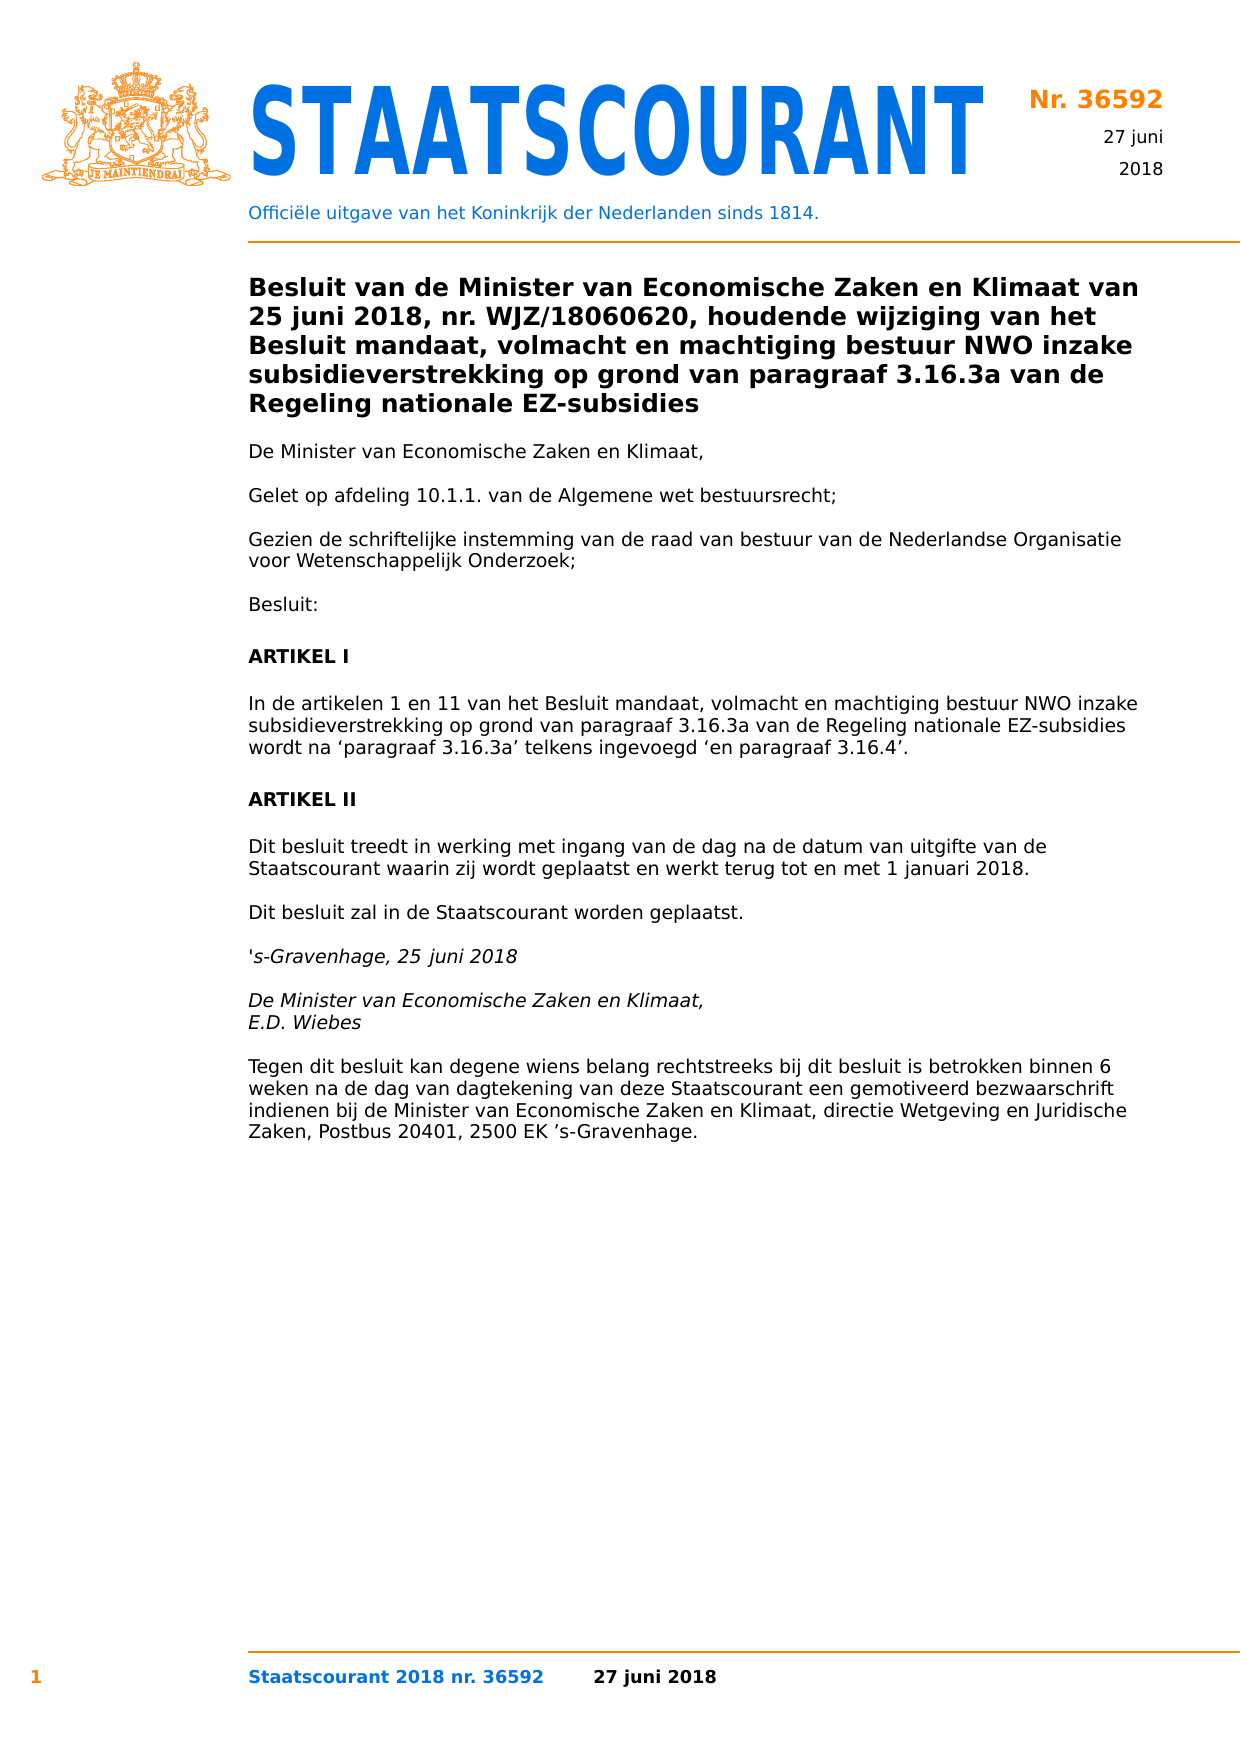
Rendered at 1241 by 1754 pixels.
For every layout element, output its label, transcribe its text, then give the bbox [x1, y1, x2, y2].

subtitle ARTIKEL I [248, 646, 1163, 668]
text Besluit: [248, 594, 1163, 616]
text Dit besluit zal in de Staatscourant worden geplaatst. [248, 902, 1163, 924]
text Gezien de schriftelijke instemming van de raad van bestuur van de Nederlandse Organisatie voor Wetenschappelijk Onderzoek; [248, 528, 1163, 572]
text In de artikelen 1 en 11 van het Besluit mandaat, volmacht en machtiging bestuur NWO inzake subsidieverstrekking op grond van paragraaf 3.16.3a van de Regeling nationale EZ-subsidies wordt na ‘paragraaf 3.16.3a’ telkens ingevoegd ‘en paragraaf 3.16.4’. [248, 693, 1163, 759]
subtitle Besluit van de Minister van Economische Zaken en Klimaat van 25 juni 2018, nr. WJZ/18060620, houdende wijziging van het Besluit mandaat, volmacht en machtiging bestuur NWO inzake subsidieverstrekking op grond van paragraaf 3.16.3a van de Regeling nationale EZ-subsidies [248, 273, 1163, 419]
text Dit besluit treedt in werking met ingang van de dag na de datum van uitgifte van de Staatscourant waarin zij wordt geplaatst en werkt terug tot en met 1 januari 2018. [248, 836, 1163, 880]
table_cell 2018 [998, 153, 1240, 203]
table_cell 27 juni [998, 121, 1240, 153]
table_header Nr. 36592 [998, 62, 1240, 121]
table_cell Officiële uitgave van het Koninkrijk der Nederlanden sinds 1814. [248, 203, 1240, 241]
table_header [25, 62, 248, 241]
text Gelet op afdeling 10.1.1. van de Algemene wet bestuursrecht; [248, 484, 1163, 507]
picture [41, 62, 231, 186]
text 's-Gravenhage, 25 juni 2018 [248, 946, 1163, 968]
subtitle ARTIKEL II [248, 789, 1163, 811]
text De Minister van Economische Zaken en Klimaat, [248, 441, 1163, 463]
text Tegen dit besluit kan degene wiens belang rechtstreeks bij dit besluit is betrokken binnen 6 weken na de dag van dagtekening van deze Staatscourant een gemotiveerd bezwaarschrift indienen bij de Minister van Economische Zaken en Klimaat, directie Wetgeving en Juridische Zaken, Postbus 20401, 2500 EK ’s-Gravenhage. [248, 1056, 1163, 1143]
text De Minister van Economische Zaken en Klimaat, E.D. Wiebes [248, 990, 1163, 1034]
table_header STAATSCOURANT [248, 62, 998, 203]
